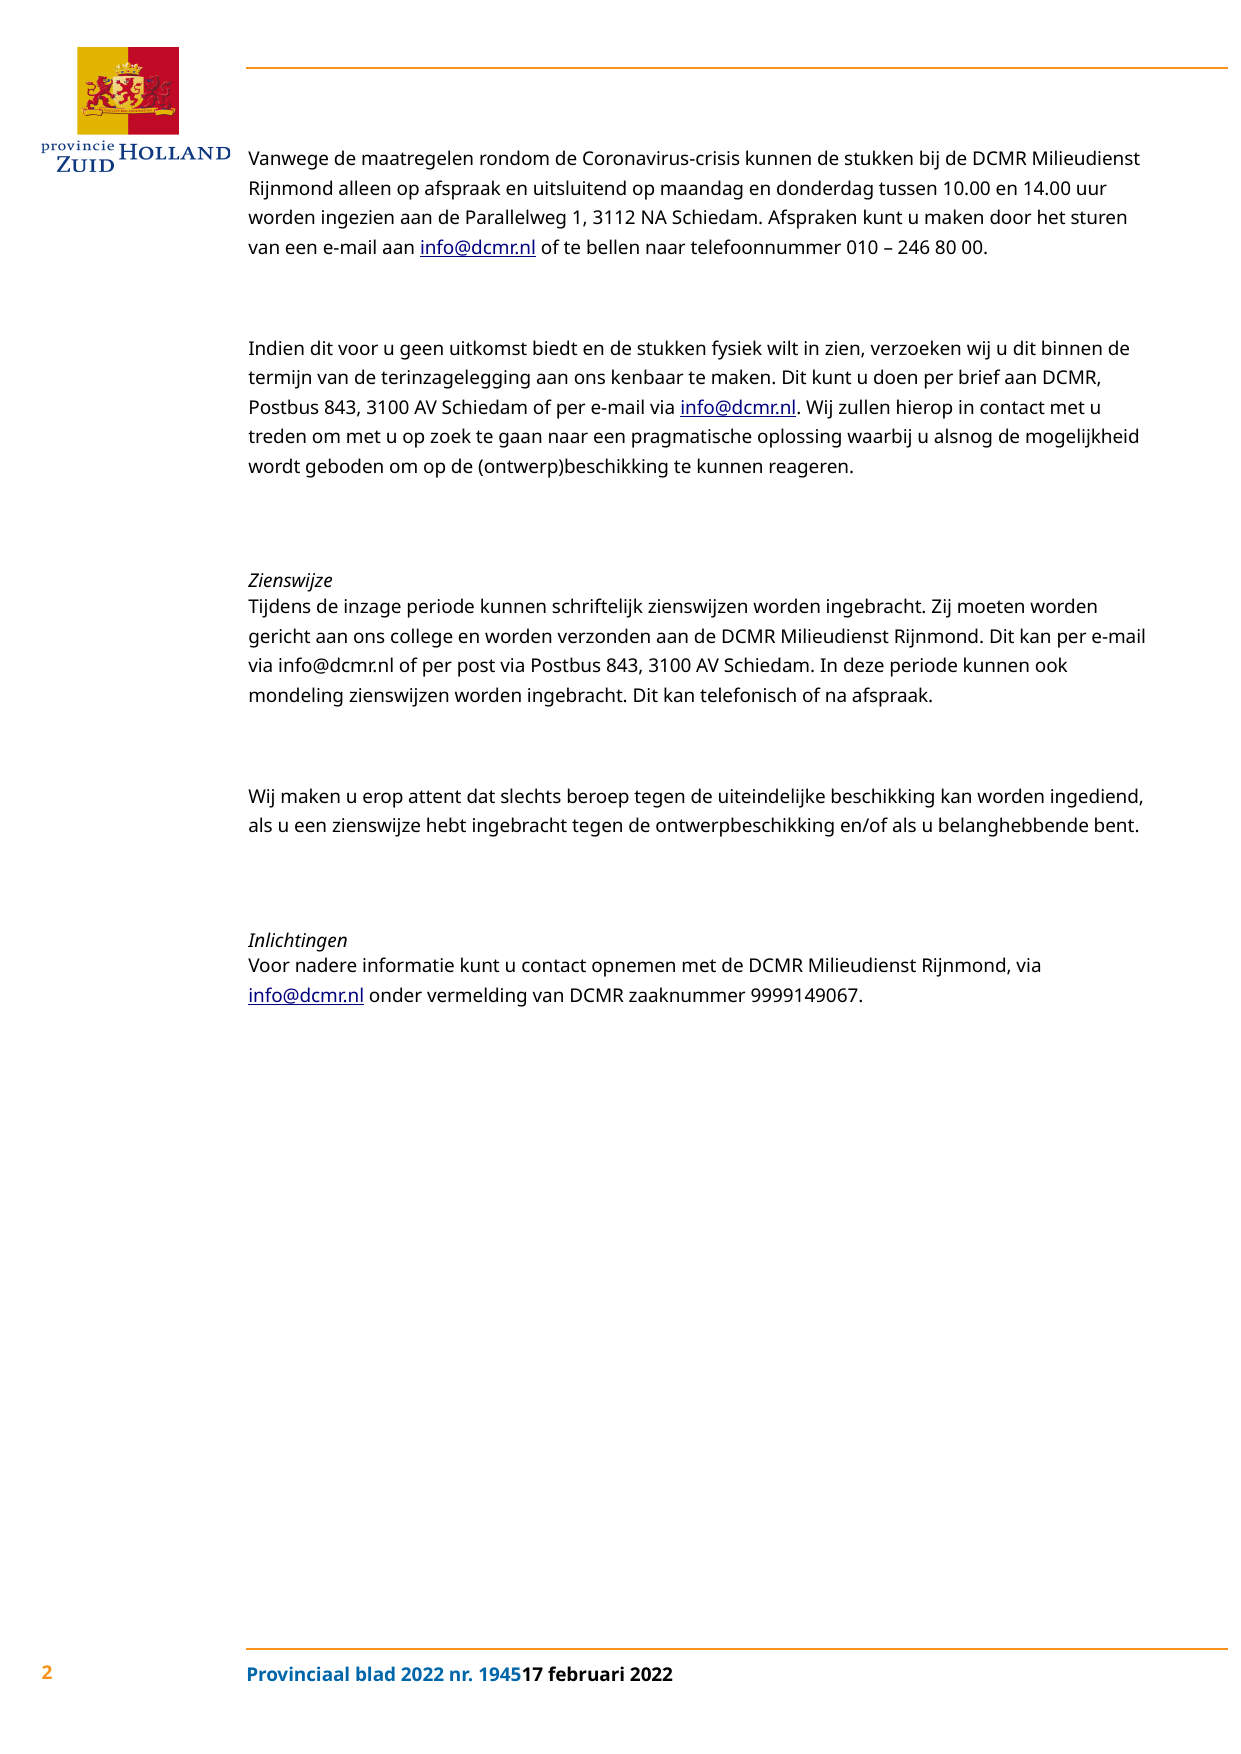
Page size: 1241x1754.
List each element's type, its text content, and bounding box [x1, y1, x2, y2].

text Wij maken u erop attent dat slechts beroep tegen de uiteindelijke beschikking kan worden ingediend, als u een zienswijze hebt ingebracht tegen de ontwerpbeschikking en/of als u belanghebbende bent. [248, 783, 1152, 838]
text Inlichtingen [248, 927, 1152, 952]
text Voor nadere informatie kunt u contact opnemen met de DCMR Milieudienst Rijnmond, via info@dcmr.nl onder vermelding van DCMR zaaknummer 9999149067. [248, 952, 1152, 1008]
text Zienswijze [248, 567, 1152, 593]
text Indien dit voor u geen uitkomst biedt en de stukken fysiek wilt in zien, verzoeken wij u dit binnen de termijn van de terinzagelegging aan ons kenbaar te maken. Dit kunt u doen per brief aan DCMR, Postbus 843, 3100 AV Schiedam of per e-mail via info@dcmr.nl. Wij zullen hierop in contact met u treden om met u op zoek te gaan naar een pragmatische oplossing waarbij u alsnog de mogelijkheid wordt geboden om op de (ontwerp)beschikking te kunnen reageren. [248, 335, 1152, 479]
text Tijdens de inzage periode kunnen schriftelijk zienswijzen worden ingebracht. Zij moeten worden gericht aan ons college en worden verzonden aan de DCMR Milieudienst Rijnmond. Dit kan per e-mail via info@dcmr.nl of per post via Postbus 843, 3100 AV Schiedam. In deze periode kunnen ook mondeling zienswijzen worden ingebracht. Dit kan telefonisch of na afspraak. [248, 593, 1152, 708]
picture [41, 47, 231, 172]
text Vanwege de maatregelen rondom de Coronavirus-crisis kunnen de stukken bij de DCMR Milieudienst Rijnmond alleen op afspraak en uitsluitend op maandag en donderdag tussen 10.00 en 14.00 uur worden ingezien aan de Parallelweg 1, 3112 NA Schiedam. Afspraken kunt u maken door het sturen van een e-mail aan info@dcmr.nl of te bellen naar telefoonnummer 010 – 246 80 00. [248, 145, 1152, 260]
